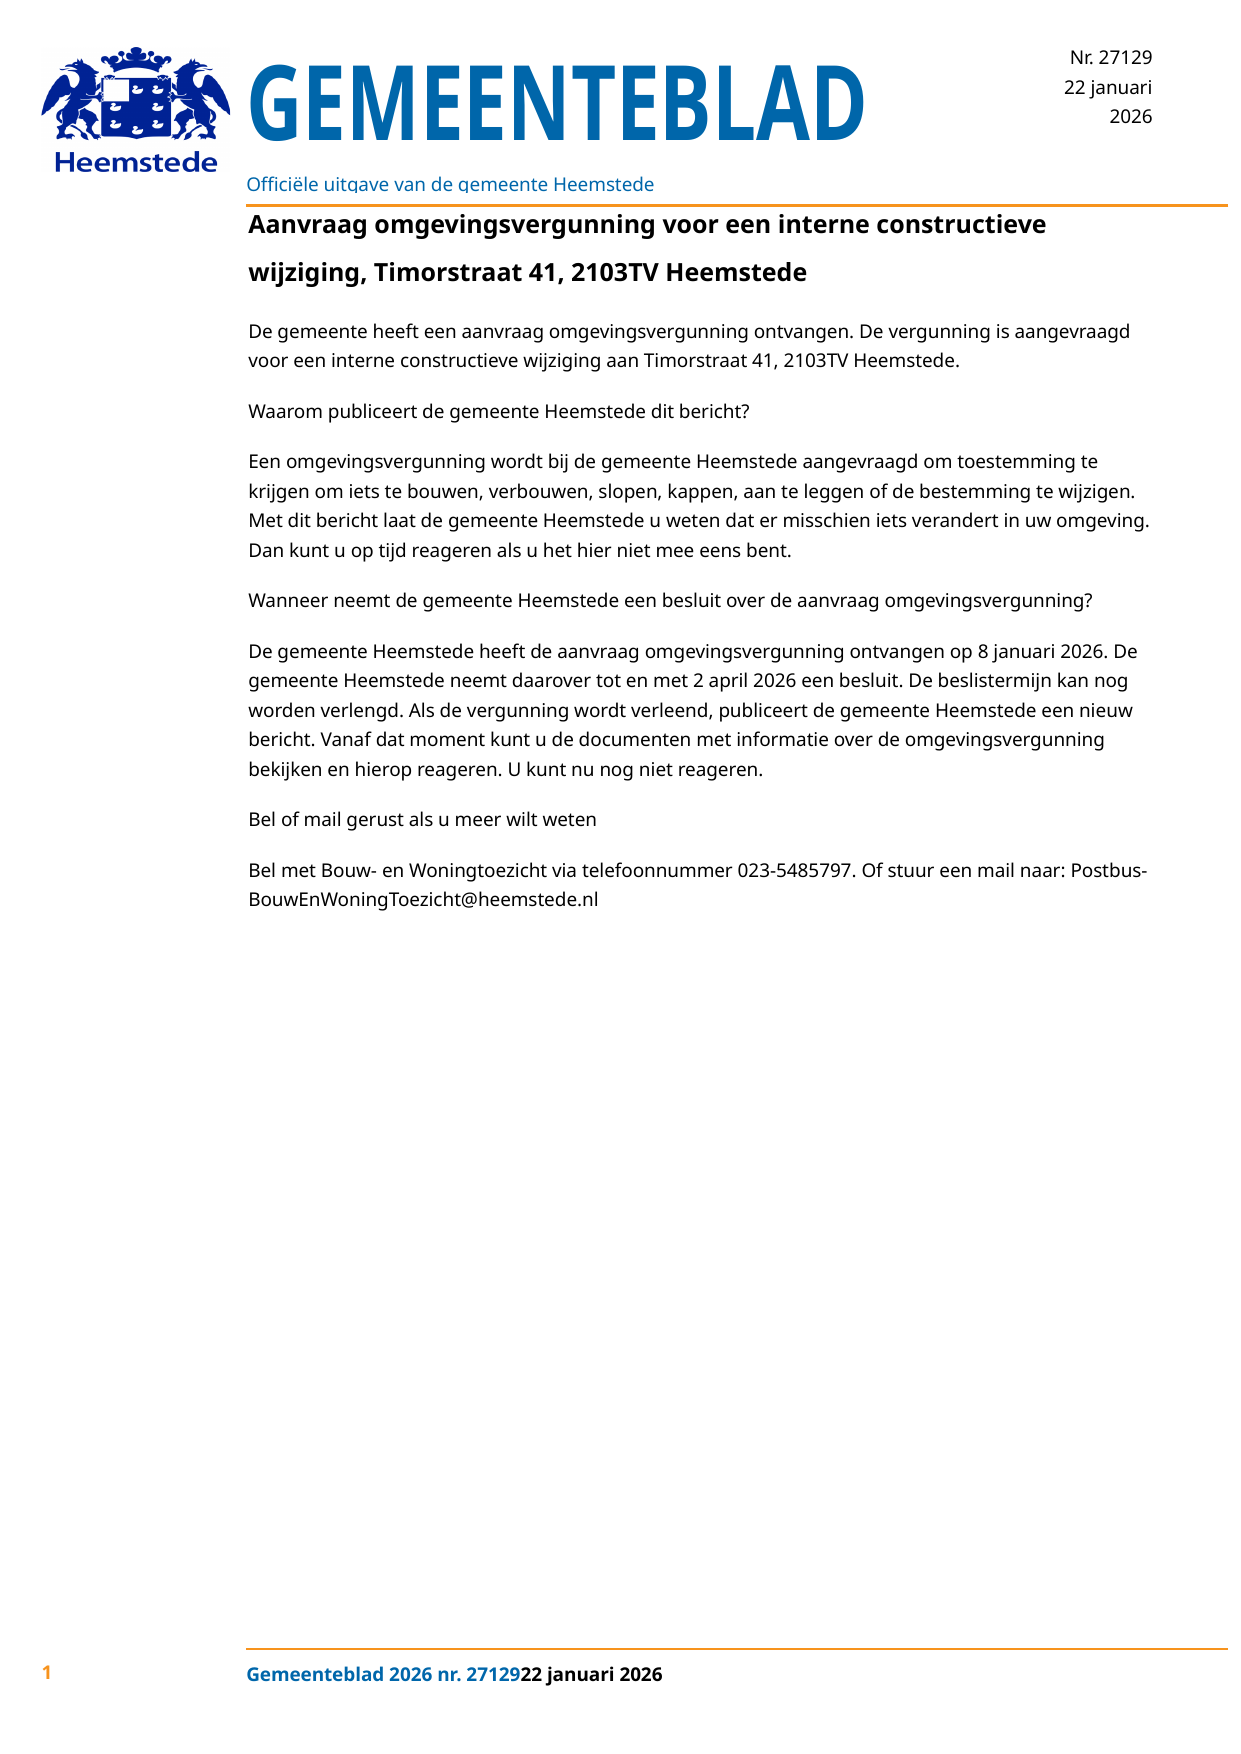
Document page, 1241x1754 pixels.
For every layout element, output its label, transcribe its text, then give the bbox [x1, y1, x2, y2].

picture [41, 47, 231, 172]
text Wanneer neemt de gemeente Heemstede een besluit over de aanvraag omgevingsvergunning? [248, 587, 1152, 613]
text Een omgevingsvergunning wordt bij de gemeente Heemstede aangevraagd om toestemming te krijgen om iets te bouwen, verbouwen, slopen, kappen, aan te leggen of de bestemming te wijzigen. Met dit bericht laat de gemeente Heemstede u weten dat er misschien iets verandert in uw omgeving. Dan kunt u op tijd reageren als u het hier niet mee eens bent. [248, 448, 1152, 563]
text Waarom publiceert de gemeente Heemstede dit bericht? [248, 398, 1152, 424]
text Bel of mail gerust als u meer wilt weten [248, 807, 1152, 832]
text De gemeente Heemstede heeft de aanvraag omgevingsvergunning ontvangen op 8 januari 2026. De gemeente Heemstede neemt daarover tot en met 2 april 2026 een besluit. De beslistermijn kan nog worden verlengd. Als de vergunning wordt verleend, publiceert de gemeente Heemstede een nieuw bericht. Vanaf dat moment kunt u de documenten met informatie over de omgevingsvergunning bekijken en hierop reageren. U kunt nu nog niet reageren. [248, 638, 1152, 782]
text De gemeente heeft een aanvraag omgevingsvergunning ontvangen. De vergunning is aangevraagd voor een interne constructieve wijziging aan Timorstraat 41, 2103TV Heemstede. [248, 318, 1152, 373]
text Aanvraag omgevingsvergunning voor een interne constructieve wijziging, Timorstraat 41, 2103TV Heemstede [248, 207, 1152, 288]
text Bel met Bouw- en Woningtoezicht via telefoonnummer 023-5485797. Of stuur een mail naar: Postbus-BouwEnWoningToezicht@heemstede.nl [248, 857, 1152, 912]
